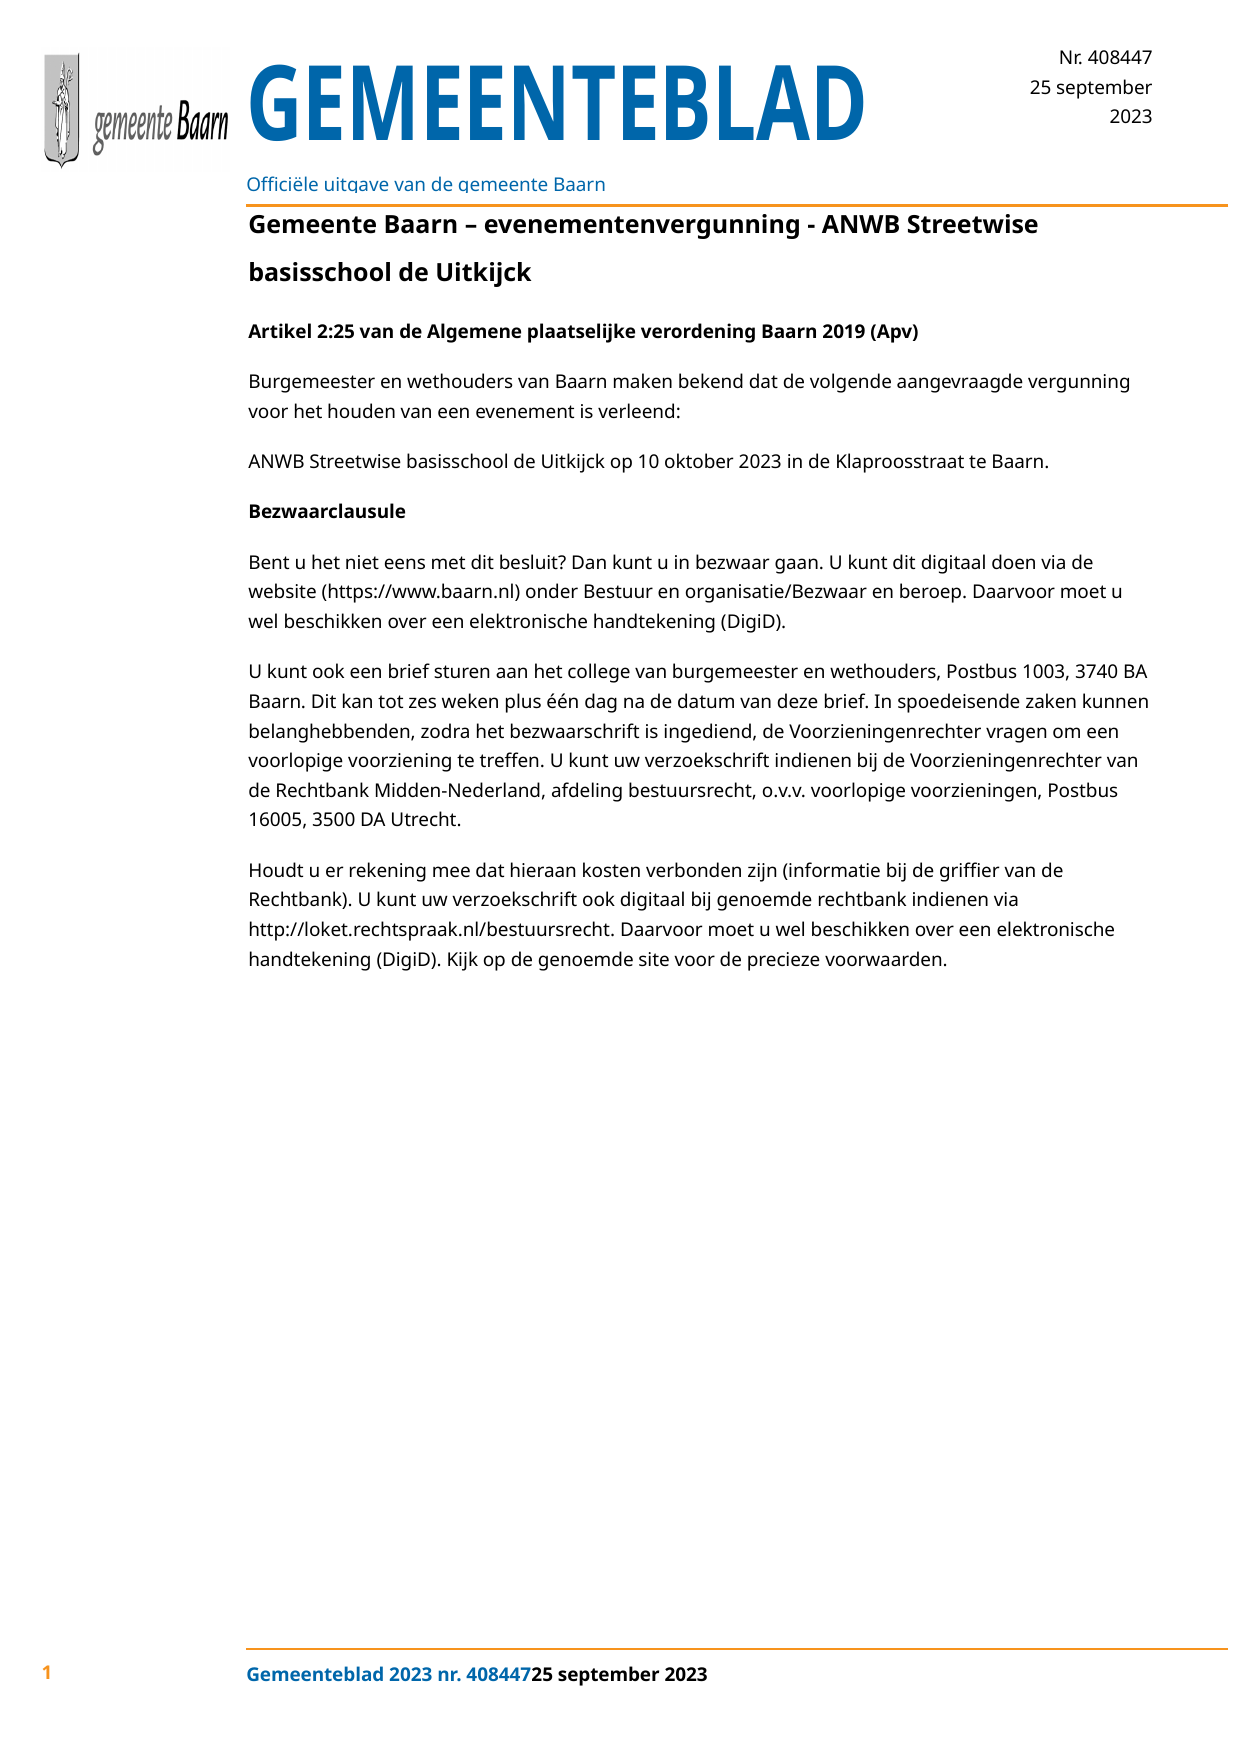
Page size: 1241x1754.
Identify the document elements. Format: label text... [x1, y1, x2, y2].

text U kunt ook een brief sturen aan het college van burgemeester en wethouders, Postbus 1003, 3740 BA Baarn. Dit kan tot zes weken plus één dag na de datum van deze brief. In spoedeisende zaken kunnen belanghebbenden, zodra het bezwaarschrift is ingediend, de Voorzieningenrechter vragen om een voorlopige voorziening te treffen. U kunt uw verzoekschrift indienen bij de Voorzieningenrechter van de Rechtbank Midden-Nederland, afdeling bestuursrecht, o.v.v. voorlopige voorzieningen, Postbus 16005, 3500 DA Utrecht. [248, 659, 1152, 832]
text Artikel 2:25 van de Algemene plaatselijke verordening Baarn 2019 (Apv) [248, 318, 1152, 344]
text ANWB Streetwise basisschool de Uitkijck op 10 oktober 2023 in de Klaproosstraat te Baarn. [248, 448, 1152, 474]
text Gemeente Baarn – evenementenvergunning - ANWB Streetwise basisschool de Uitkijck [248, 207, 1152, 288]
text Bent u het niet eens met dit besluit? Dan kunt u in bezwaar gaan. U kunt dit digitaal doen via de website (https://www.baarn.nl) onder Bestuur en organisatie/Bezwaar en beroep. Daarvoor moet u wel beschikken over een elektronische handtekening (DigiD). [248, 549, 1152, 634]
picture [41, 47, 231, 172]
text Bezwaarclausule [248, 499, 1152, 524]
text Houdt u er rekening mee dat hieraan kosten verbonden zijn (informatie bij de griffier van de Rechtbank). U kunt uw verzoekschrift ook digitaal bij genoemde rechtbank indienen via http://loket.rechtspraak.nl/bestuursrecht. Daarvoor moet u wel beschikken over een elektronische handtekening (DigiD). Kijk op de genoemde site voor de precieze voorwaarden. [248, 857, 1152, 972]
text Burgemeester en wethouders van Baarn maken bekend dat de volgende aangevraagde vergunning voor het houden van een evenement is verleend: [248, 368, 1152, 424]
